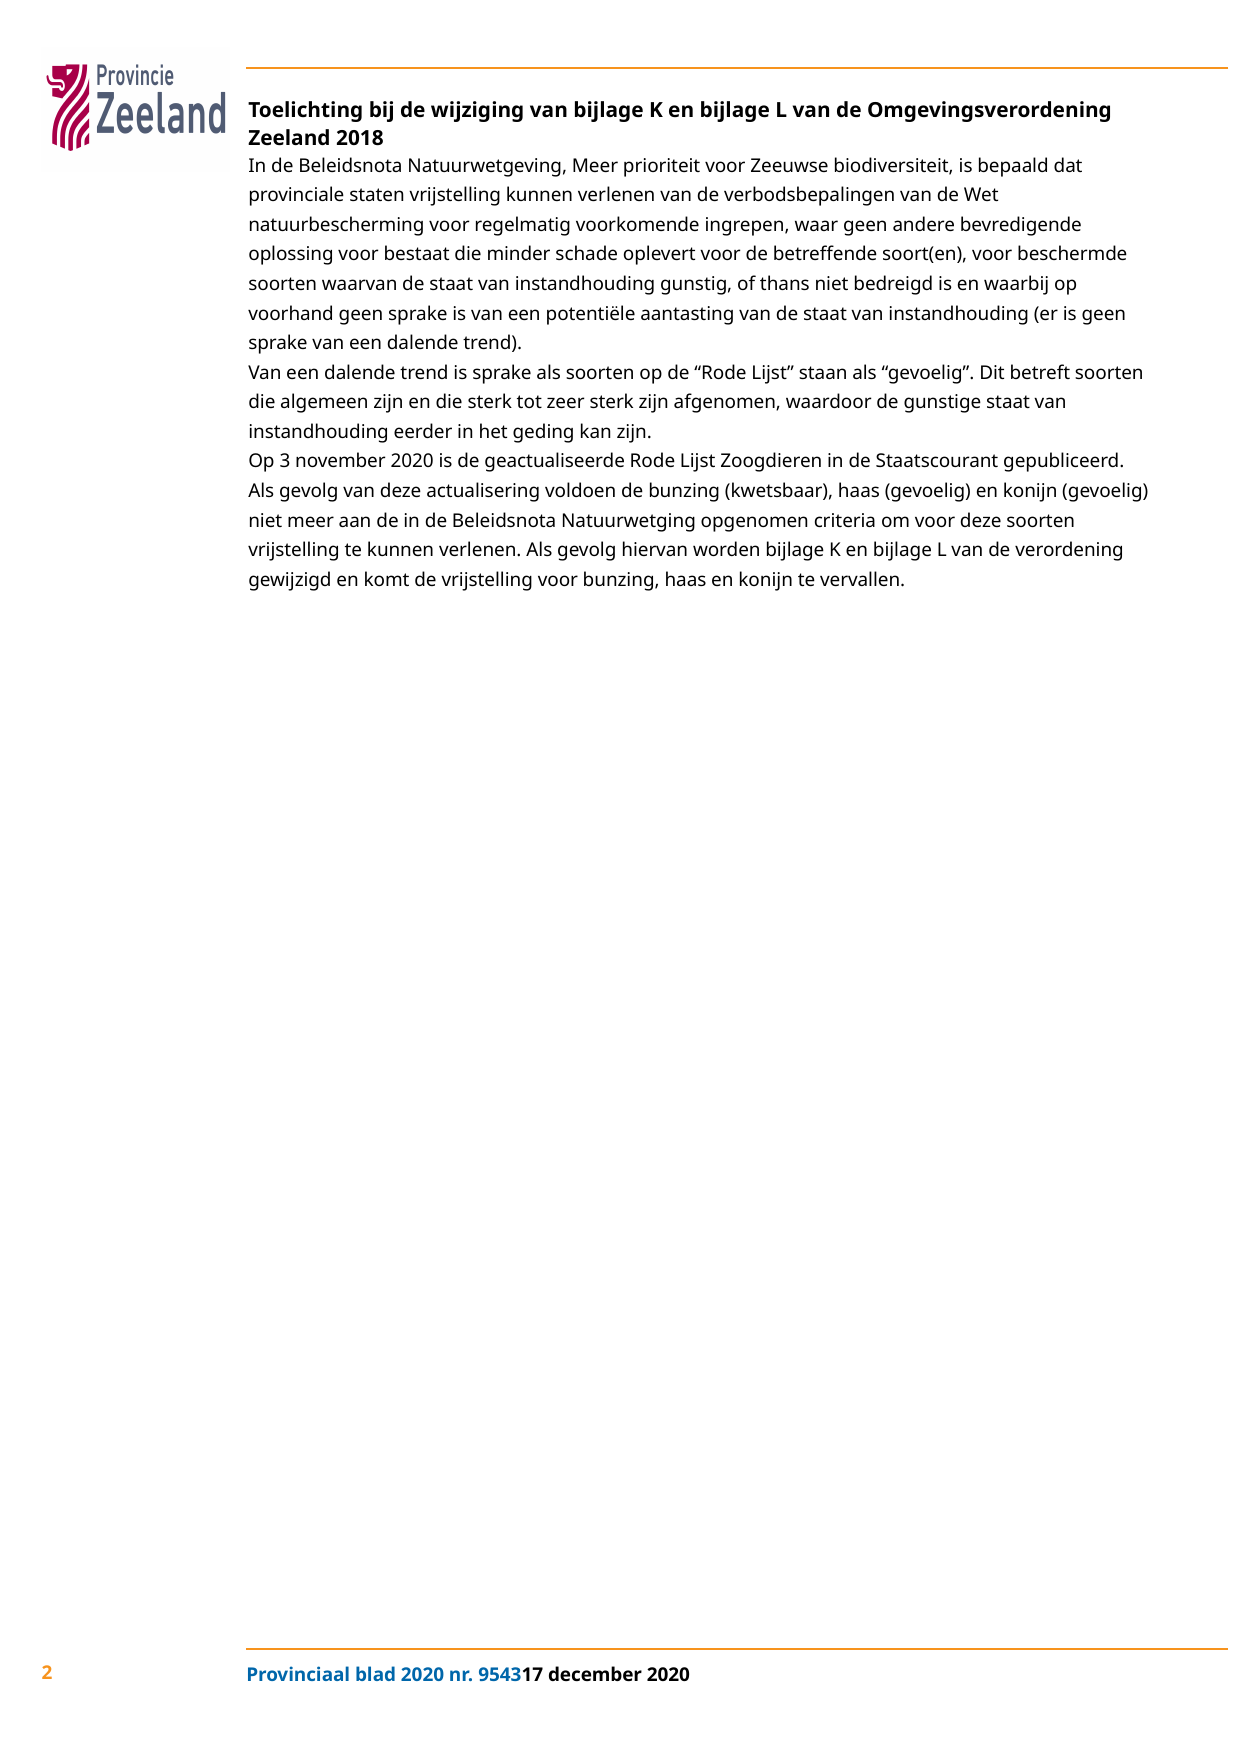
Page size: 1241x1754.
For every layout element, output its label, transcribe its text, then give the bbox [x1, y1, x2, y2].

text Toelichting bij de wijziging van bijlage K en bijlage L van de Omgevingsverordening Zeeland 2018 [248, 95, 1152, 152]
picture [41, 47, 231, 172]
text Op 3 november 2020 is de geactualiseerde Rode Lijst Zoogdieren in de Staatscourant gepubliceerd. Als gevolg van deze actualisering voldoen de bunzing (kwetsbaar), haas (gevoelig) en konijn (gevoelig) niet meer aan de in de Beleidsnota Natuurwetging opgenomen criteria om voor deze soorten vrijstelling te kunnen verlenen. Als gevolg hiervan worden bijlage K en bijlage L van de verordening gewijzigd en komt de vrijstelling voor bunzing, haas en konijn te vervallen. [248, 448, 1152, 592]
text In de Beleidsnota Natuurwetgeving, Meer prioriteit voor Zeeuwse biodiversiteit, is bepaald dat provinciale staten vrijstelling kunnen verlenen van de verbodsbepalingen van de Wet natuurbescherming voor regelmatig voorkomende ingrepen, waar geen andere bevredigende oplossing voor bestaat die minder schade oplevert voor de betreffende soort(en), voor beschermde soorten waarvan de staat van instandhouding gunstig, of thans niet bedreigd is en waarbij op voorhand geen sprake is van een potentiële aantasting van de staat van instandhouding (er is geen sprake van een dalende trend). [248, 152, 1152, 355]
text Van een dalende trend is sprake als soorten op de “Rode Lijst” staan als “gevoelig”. Dit betreft soorten die algemeen zijn en die sterk tot zeer sterk zijn afgenomen, waardoor de gunstige staat van instandhouding eerder in het geding kan zijn. [248, 359, 1152, 444]
